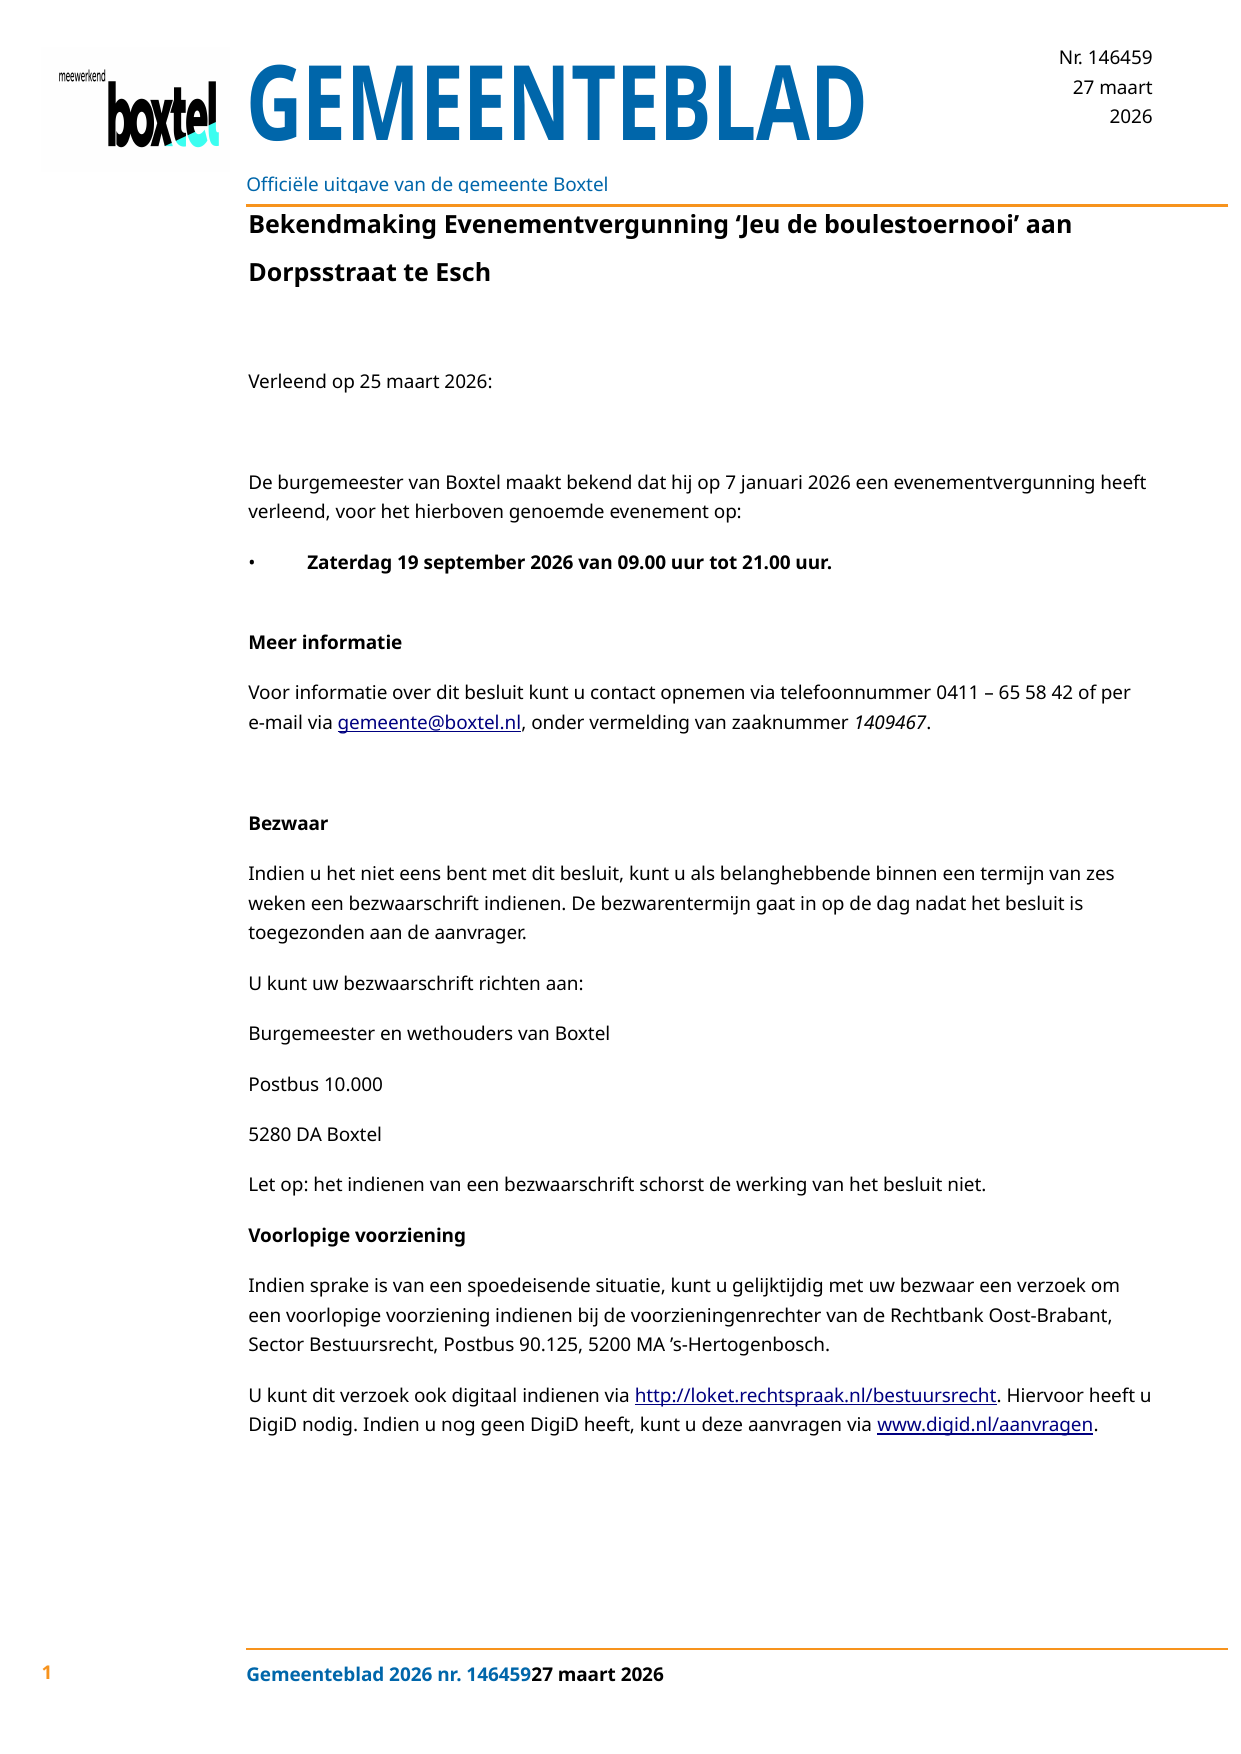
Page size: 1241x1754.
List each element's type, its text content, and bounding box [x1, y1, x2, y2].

text De burgemeester van Boxtel maakt bekend dat hij op 7 januari 2026 een evenementvergunning heeft verleend, voor het hierboven genoemde evenement op: [248, 469, 1152, 524]
text Meer informatie [248, 629, 1152, 655]
text Indien u het niet eens bent met dit besluit, kunt u als belanghebbende binnen een termijn van zes weken een bezwaarschrift indienen. De bezwarentermijn gaat in op de dag nadat het besluit is toegezonden aan de aanvrager. [248, 860, 1152, 945]
text Burgemeester en wethouders van Boxtel [248, 1020, 1152, 1046]
text Voor informatie over dit besluit kunt u contact opnemen via telefoonnummer 0411 – 65 58 42 of per e-mail via gemeente@boxtel.nl, onder vermelding van zaaknummer 1409467. [248, 679, 1152, 735]
text Bekendmaking Evenementvergunning ‘Jeu de boulestoernooi’ aan Dorpsstraat te Esch [248, 207, 1152, 288]
text Postbus 10.000 [248, 1071, 1152, 1097]
text 5280 DA Boxtel [248, 1121, 1152, 1147]
text Let op: het indienen van een bezwaarschrift schorst de werking van het besluit niet. [248, 1172, 1152, 1197]
picture [41, 47, 231, 172]
text Bezwaar [248, 810, 1152, 836]
list Zaterdag 19 september 2026 van 09.00 uur tot 21.00 uur. [248, 549, 1152, 575]
text U kunt dit verzoek ook digitaal indienen via http://loket.rechtspraak.nl/bestuursrecht. Hiervoor heeft u DigiD nodig. Indien u nog geen DigiD heeft, kunt u deze aanvragen via www.digid.nl/aanvragen. [248, 1382, 1152, 1437]
text Voorlopige voorziening [248, 1222, 1152, 1248]
text Indien sprake is van een spoedeisende situatie, kunt u gelijktijdig met uw bezwaar een verzoek om een voorlopige voorziening indienen bij de voorzieningenrechter van de Rechtbank Oost-Brabant, Sector Bestuursrecht, Postbus 90.125, 5200 MA ’s-Hertogenbosch. [248, 1272, 1152, 1357]
text U kunt uw bezwaarschrift richten aan: [248, 970, 1152, 996]
text Verleend op 25 maart 2026: [248, 368, 1152, 394]
